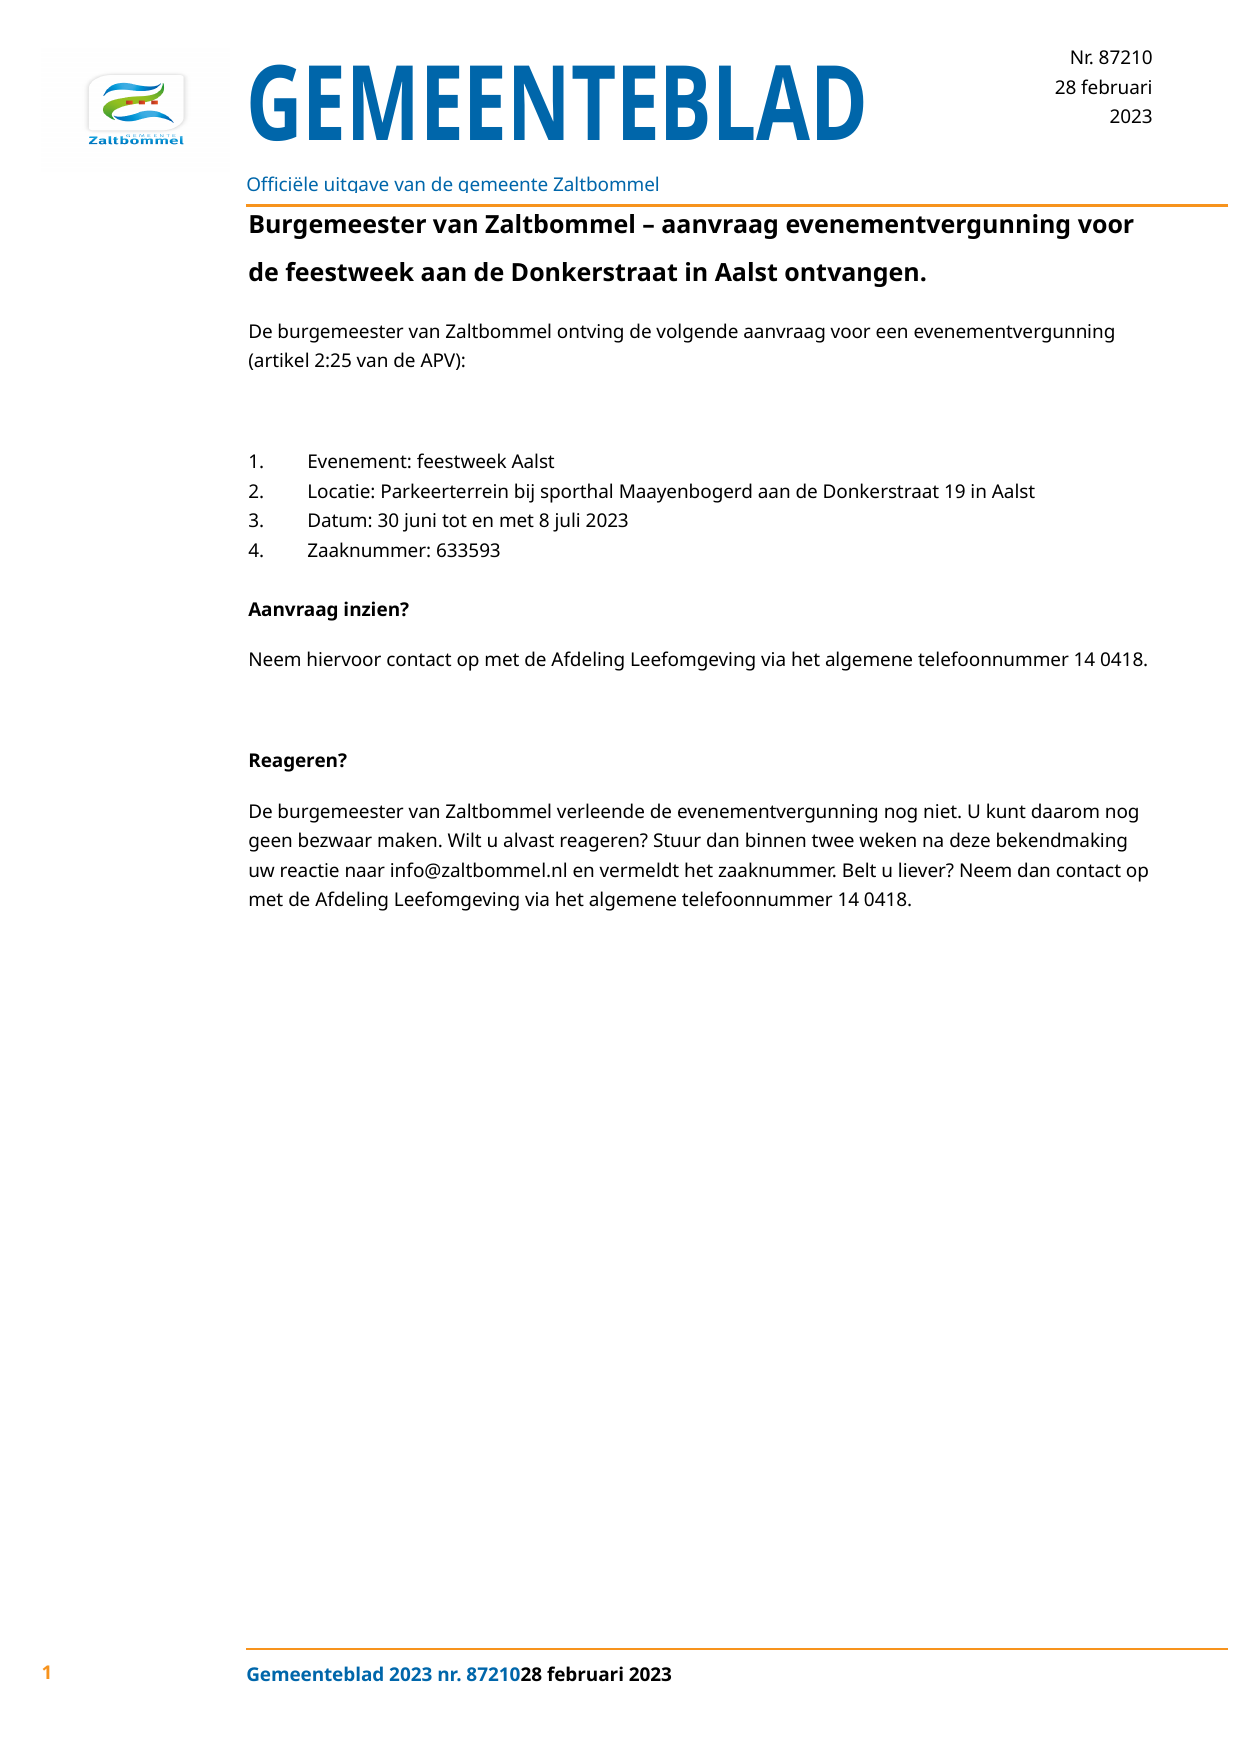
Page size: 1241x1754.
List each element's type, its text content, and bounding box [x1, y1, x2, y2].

text De burgemeester van Zaltbommel ontving de volgende aanvraag voor een evenementvergunning (artikel 2:25 van de APV): [248, 318, 1152, 373]
picture [41, 47, 231, 172]
text De burgemeester van Zaltbommel verleende de evenementvergunning nog niet. U kunt daarom nog geen bezwaar maken. Wilt u alvast reageren? Stuur dan binnen twee weken na deze bekendmaking uw reactie naar info@zaltbommel.nl en vermeldt het zaaknummer. Belt u liever? Neem dan contact op met de Afdeling Leefomgeving via het algemene telefoonnummer 14 0418. [248, 798, 1152, 912]
list Zaaknummer: 633593 [248, 537, 1152, 563]
list Datum: 30 juni tot en met 8 juli 2023 [248, 507, 1152, 533]
text Aanvraag inzien? [248, 596, 1152, 622]
list Locatie: Parkeerterrein bij sporthal Maayenbogerd aan de Donkerstraat 19 in Aalst [248, 478, 1152, 504]
text Neem hiervoor contact op met de Afdeling Leefomgeving via het algemene telefoonnummer 14 0418. [248, 647, 1152, 672]
text Burgemeester van Zaltbommel – aanvraag evenementvergunning voor de feestweek aan de Donkerstraat in Aalst ontvangen. [248, 207, 1152, 288]
text Reageren? [248, 747, 1152, 773]
list Evenement: feestweek Aalst [248, 448, 1152, 474]
